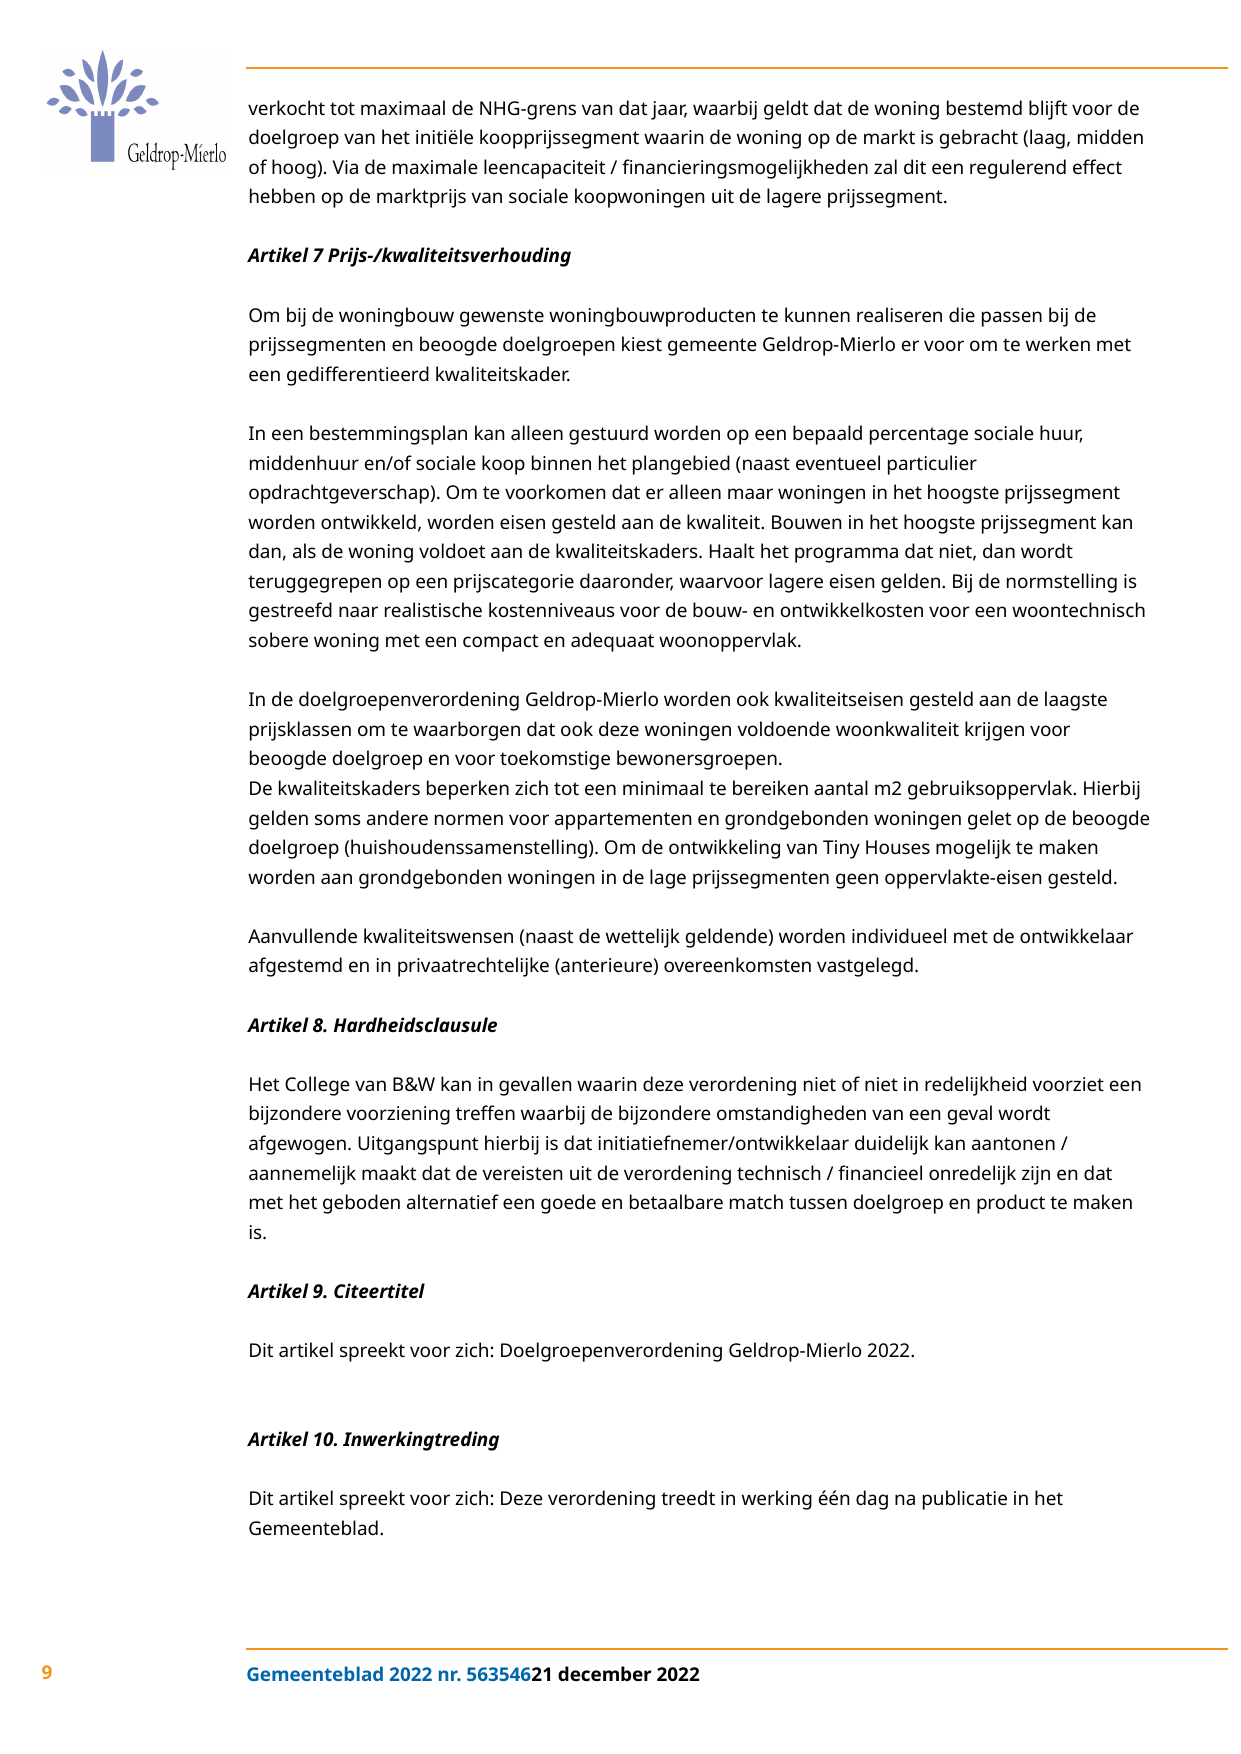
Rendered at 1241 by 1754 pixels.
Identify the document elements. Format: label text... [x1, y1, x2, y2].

text Dit artikel spreekt voor zich: Doelgroepenverordening Geldrop-Mierlo 2022. [248, 1337, 1152, 1363]
text Aanvullende kwaliteitswensen (naast de wettelijk geldende) worden individueel met de ontwikkelaar afgestemd en in privaatrechtelijke (anterieure) overeenkomsten vastgelegd. [248, 923, 1152, 978]
text Artikel 10. Inwerkingtreding [248, 1426, 1152, 1452]
text Om bij de woningbouw gewenste woningbouwproducten te kunnen realiseren die passen bij de prijssegmenten en beoogde doelgroepen kiest gemeente Geldrop-Mierlo er voor om te werken met een gedifferentieerd kwaliteitskader. [248, 302, 1152, 387]
text Artikel 9. Citeertitel [248, 1278, 1152, 1304]
text In een bestemmingsplan kan alleen gestuurd worden op een bepaald percentage sociale huur, middenhuur en/of sociale koop binnen het plangebied (naast eventueel particulier opdrachtgeverschap). Om te voorkomen dat er alleen maar woningen in het hoogste prijssegment worden ontwikkeld, worden eisen gesteld aan de kwaliteit. Bouwen in het hoogste prijssegment kan dan, als de woning voldoet aan de kwaliteitskaders. Haalt het programma dat niet, dan wordt teruggegrepen op een prijscategorie daaronder, waarvoor lagere eisen gelden. Bij de normstelling is gestreefd naar realistische kostenniveaus voor de bouw- en ontwikkelkosten voor een woontechnisch sobere woning met een compact en adequaat woonoppervlak. [248, 420, 1152, 653]
text Het College van B&W kan in gevallen waarin deze verordening niet of niet in redelijkheid voorziet een bijzondere voorziening treffen waarbij de bijzondere omstandigheden van een geval wordt afgewogen. Uitgangspunt hierbij is dat initiatiefnemer/ontwikkelaar duidelijk kan aantonen / aannemelijk maakt dat de vereisten uit de verordening technisch / financieel onredelijk zijn en dat met het geboden alternatief een goede en betaalbare match tussen doelgroep en product te maken is. [248, 1071, 1152, 1245]
text De kwaliteitskaders beperken zich tot een minimaal te bereiken aantal m2 gebruiksoppervlak. Hierbij gelden soms andere normen voor appartementen en grondgebonden woningen gelet op de beoogde doelgroep (huishoudenssamenstelling). Om de ontwikkeling van Tiny Houses mogelijk te maken worden aan grondgebonden woningen in de lage prijssegmenten geen oppervlakte-eisen gesteld. [248, 775, 1152, 890]
text Dit artikel spreekt voor zich: Deze verordening treedt in werking één dag na publicatie in het Gemeenteblad. [248, 1485, 1152, 1541]
text Artikel 8. Hardheidsclausule [248, 1012, 1152, 1038]
text In de doelgroepenverordening Geldrop-Mierlo worden ook kwaliteitseisen gesteld aan de laagste prijsklassen om te waarborgen dat ook deze woningen voldoende woonkwaliteit krijgen voor beoogde doelgroep en voor toekomstige bewonersgroepen. [248, 686, 1152, 771]
picture [41, 47, 231, 172]
text verkocht tot maximaal de NHG-grens van dat jaar, waarbij geldt dat de woning bestemd blijft voor de doelgroep van het initiële koopprijssegment waarin de woning op de markt is gebracht (laag, midden of hoog). Via de maximale leencapaciteit / financieringsmogelijkheden zal dit een regulerend effect hebben op de marktprijs van sociale koopwoningen uit de lagere prijssegment. [248, 95, 1152, 209]
text Artikel 7 Prijs-/kwaliteitsverhouding [248, 243, 1152, 268]
